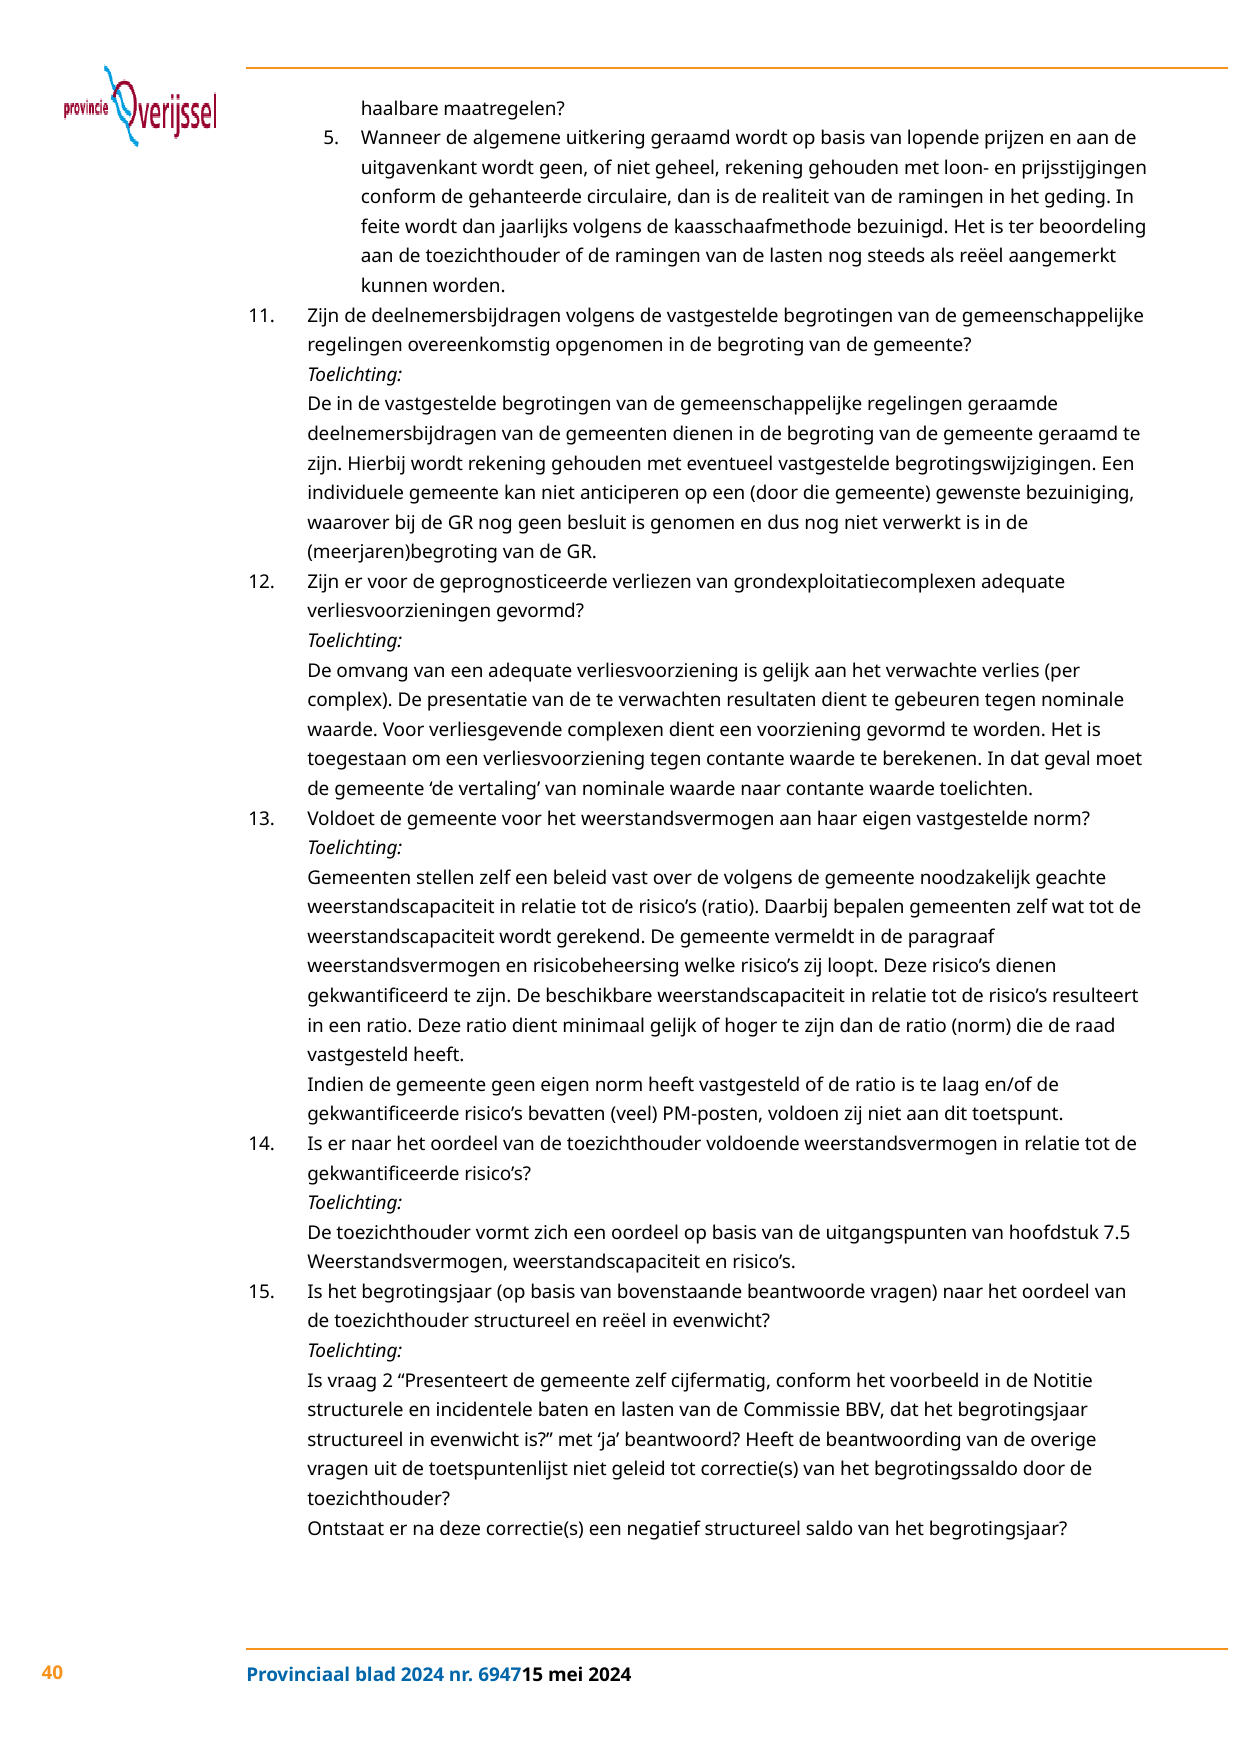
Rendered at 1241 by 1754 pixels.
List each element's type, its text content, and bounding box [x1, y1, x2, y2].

list Is het begrotingsjaar (op basis van bovenstaande beantwoorde vragen) naar het oordeel van de toezichthouder structureel en reëel in evenwicht? [248, 1278, 1152, 1333]
list Is er naar het oordeel van de toezichthouder voldoende weerstandsvermogen in relatie tot de gekwantificeerde risico’s? [248, 1130, 1152, 1186]
list Is vraag 2 “Presenteert de gemeente zelf cijfermatig, conform het voorbeeld in de Notitie structurele en incidentele baten en lasten van de Commissie BBV, dat het begrotingsjaar structureel in evenwicht is?” met ‘ja’ beantwoord? Heeft de beantwoording van de overige vragen uit de toetspuntenlijst niet geleid tot correctie(s) van het begrotingssaldo door de toezichthouder? [248, 1367, 1152, 1511]
list De omvang van een adequate verliesvoorziening is gelijk aan het verwachte verlies (per complex). De presentatie van de te verwachten resultaten dient te gebeuren tegen nominale waarde. Voor verliesgevende complexen dient een voorziening gevormd te worden. Het is toegestaan om een verliesvoorziening tegen contante waarde te berekenen. In dat geval moet de gemeente ‘de vertaling’ van nominale waarde naar contante waarde toelichten. [248, 657, 1152, 801]
list Toelichting: [248, 1337, 1152, 1363]
list Gemeenten stellen zelf een beleid vast over de volgens de gemeente noodzakelijk geachte weerstandscapaciteit in relatie tot de risico’s (ratio). Daarbij bepalen gemeenten zelf wat tot de weerstandscapaciteit wordt gerekend. De gemeente vermeldt in de paragraaf weerstandsvermogen en risicobeheersing welke risico’s zij loopt. Deze risico’s dienen gekwantificeerd te zijn. De beschikbare weerstandscapaciteit in relatie tot de risico’s resulteert in een ratio. Deze ratio dient minimaal gelijk of hoger te zijn dan de ratio (norm) die de raad vastgesteld heeft. [248, 864, 1152, 1067]
list De toezichthouder vormt zich een oordeel op basis van de uitgangspunten van hoofdstuk 7.5 Weerstandsvermogen, weerstandscapaciteit en risico’s. [248, 1219, 1152, 1274]
list Zijn er voor de geprognosticeerde verliezen van grondexploitatiecomplexen adequate verliesvoorzieningen gevormd? [248, 568, 1152, 623]
list Indien de gemeente geen eigen norm heeft vastgesteld of de ratio is te laag en/of de gekwantificeerde risico’s bevatten (veel) PM-posten, voldoen zij niet aan dit toetspunt. [248, 1071, 1152, 1126]
list Ontstaat er na deze correctie(s) een negatief structureel saldo van het begrotingsjaar? [248, 1515, 1152, 1541]
list Toelichting: [248, 1189, 1152, 1215]
list Wanneer de algemene uitkering geraamd wordt op basis van lopende prijzen en aan de uitgavenkant wordt geen, of niet geheel, rekening gehouden met loon- en prijsstijgingen conform de gehanteerde circulaire, dan is de realiteit van de ramingen in het geding. In feite wordt dan jaarlijks volgens de kaasschaafmethode bezuinigd. Het is ter beoordeling aan de toezichthouder of de ramingen van de lasten nog steeds als reëel aangemerkt kunnen worden. [323, 124, 1152, 298]
list Zijn de deelnemersbijdragen volgens de vastgestelde begrotingen van de gemeenschappelijke regelingen overeenkomstig opgenomen in de begroting van de gemeente? [248, 302, 1152, 357]
list Voldoet de gemeente voor het weerstandsvermogen aan haar eigen vastgestelde norm? [248, 805, 1152, 831]
list Toelichting: [248, 834, 1152, 860]
picture [41, 47, 231, 172]
list De in de vastgestelde begrotingen van de gemeenschappelijke regelingen geraamde deelnemersbijdragen van de gemeenten dienen in de begroting van de gemeente geraamd te zijn. Hierbij wordt rekening gehouden met eventueel vastgestelde begrotingswijzigingen. Een individuele gemeente kan niet anticiperen op een (door die gemeente) gewenste bezuiniging, waarover bij de GR nog geen besluit is genomen en dus nog niet verwerkt is in de (meerjaren)begroting van de GR. [248, 391, 1152, 564]
list haalbare maatregelen? [323, 95, 1152, 121]
list Toelichting: [248, 627, 1152, 653]
list Toelichting: [248, 361, 1152, 387]
